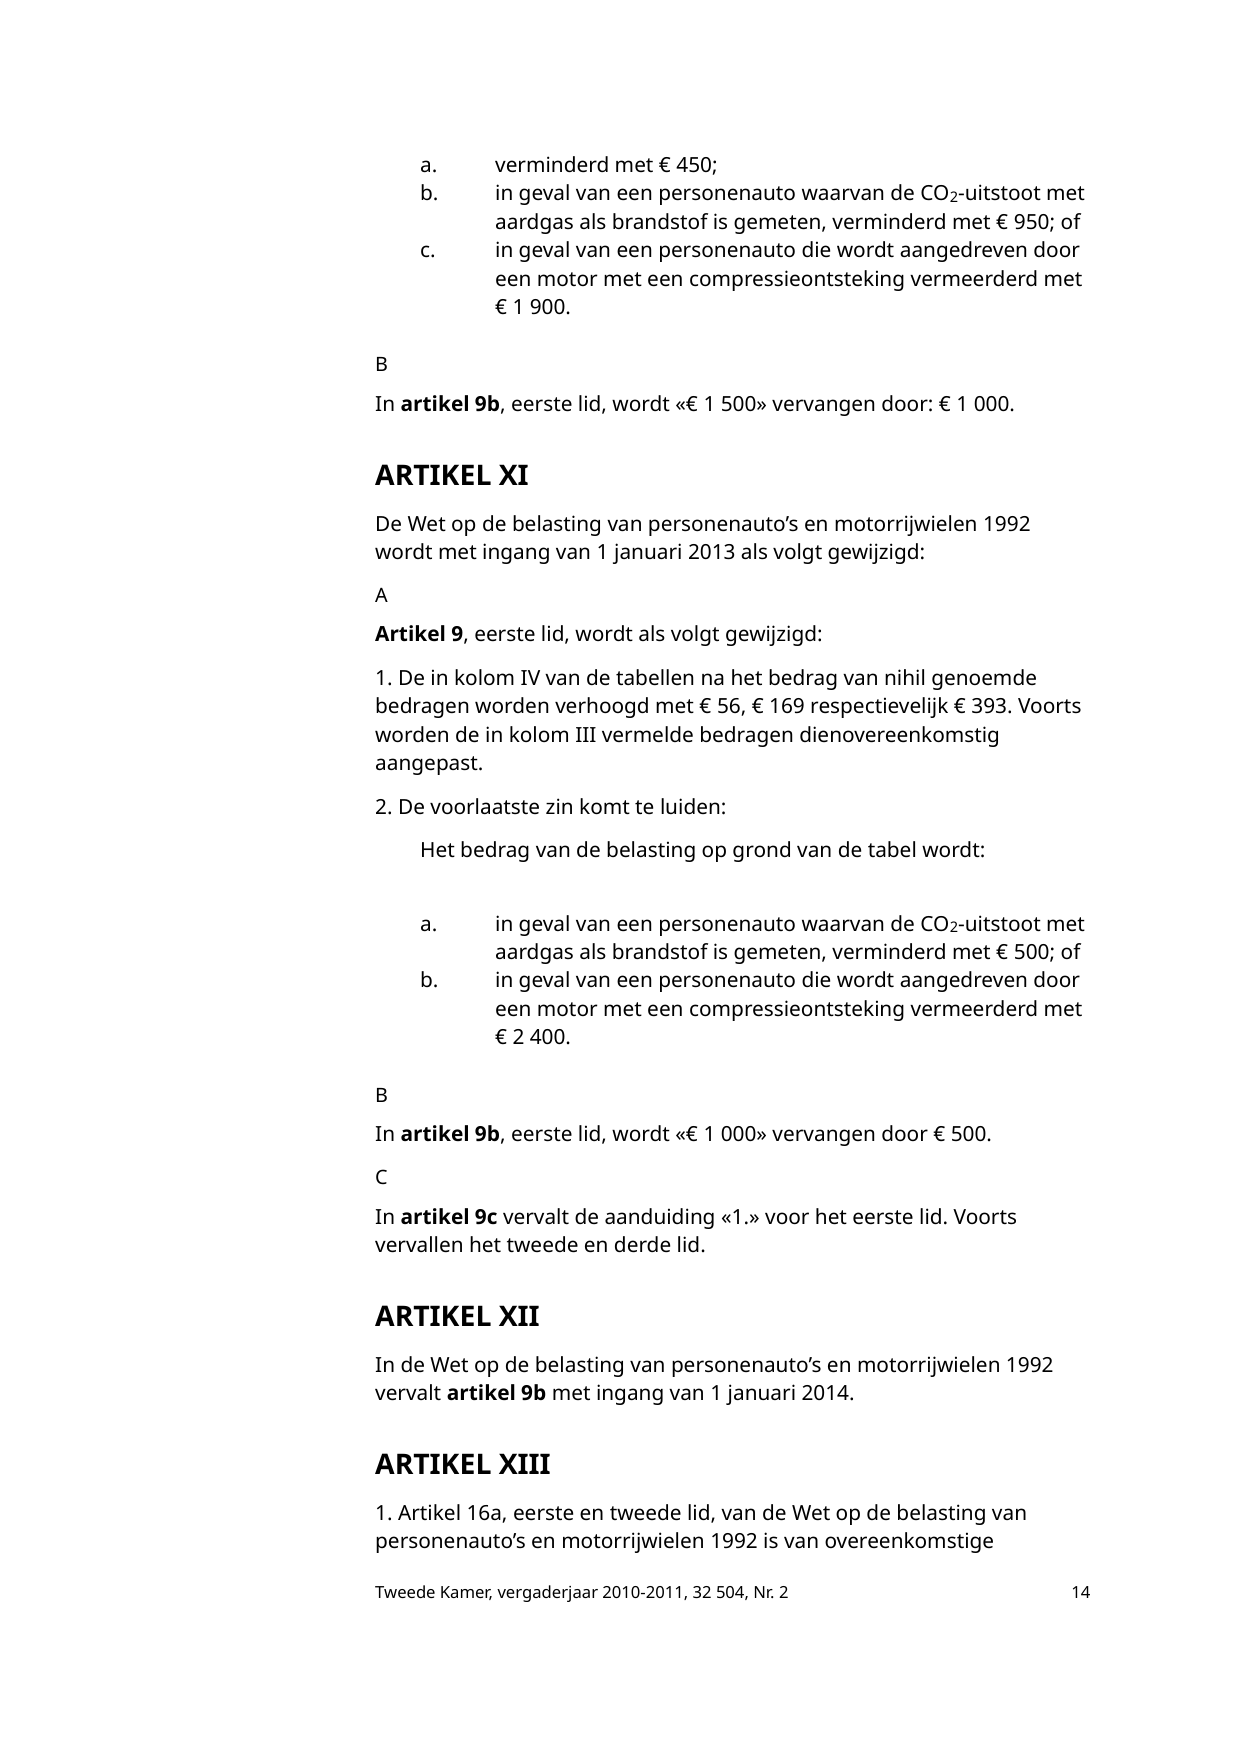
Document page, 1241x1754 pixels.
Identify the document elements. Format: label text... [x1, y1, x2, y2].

text C [375, 1163, 1090, 1190]
text Artikel 9, eerste lid, wordt als volgt gewijzigd: [375, 619, 1090, 648]
text In artikel 9b, eerste lid, wordt «€ 1 000» vervangen door € 500. [375, 1119, 1090, 1148]
list verminderd met € 450; [420, 150, 1090, 178]
text A [375, 581, 1090, 608]
list in geval van een personenauto die wordt aangedreven door een motor met een compressieontsteking vermeerderd met € 1 900. [420, 235, 1090, 321]
subtitle ARTIKEL XI [375, 455, 1090, 494]
text De Wet op de belasting van personenauto’s en motorrijwielen 1992 wordt met ingang van 1 januari 2013 als volgt gewijzigd: [375, 509, 1090, 566]
subtitle ARTIKEL XIII [375, 1444, 1090, 1483]
text 1. De in kolom IV van de tabellen na het bedrag van nihil genoemde bedragen worden verhoogd met € 56, € 169 respectievelijk € 393. Voorts worden de in kolom III vermelde bedragen dienovereenkomstig aangepast. [375, 663, 1090, 777]
text 1. Artikel 16a, eerste en tweede lid, van de Wet op de belasting van personenauto’s en motorrijwielen 1992 is van overeenkomstige [375, 1498, 1090, 1555]
subtitle ARTIKEL XII [375, 1296, 1090, 1335]
text Het bedrag van de belasting op grond van de tabel wordt: [420, 835, 1090, 864]
text In artikel 9b, eerste lid, wordt «€ 1 500» vervangen door: € 1 000. [375, 389, 1090, 418]
list in geval van een personenauto die wordt aangedreven door een motor met een compressieontsteking vermeerderd met € 2 400. [420, 966, 1090, 1051]
text In artikel 9c vervalt de aanduiding «1.» voor het eerste lid. Voorts vervallen het tweede en derde lid. [375, 1202, 1090, 1259]
list in geval van een personenauto waarvan de CO2-uitstoot met aardgas als brandstof is gemeten, verminderd met € 500; of [420, 909, 1090, 966]
text 2. De voorlaatste zin komt te luiden: [375, 792, 1090, 820]
list in geval van een personenauto waarvan de CO2-uitstoot met aardgas als brandstof is gemeten, verminderd met € 950; of [420, 178, 1090, 235]
text B [375, 1081, 1090, 1108]
text In de Wet op de belasting van personenauto’s en motorrijwielen 1992 vervalt artikel 9b met ingang van 1 januari 2014. [375, 1350, 1090, 1407]
text B [375, 351, 1090, 378]
